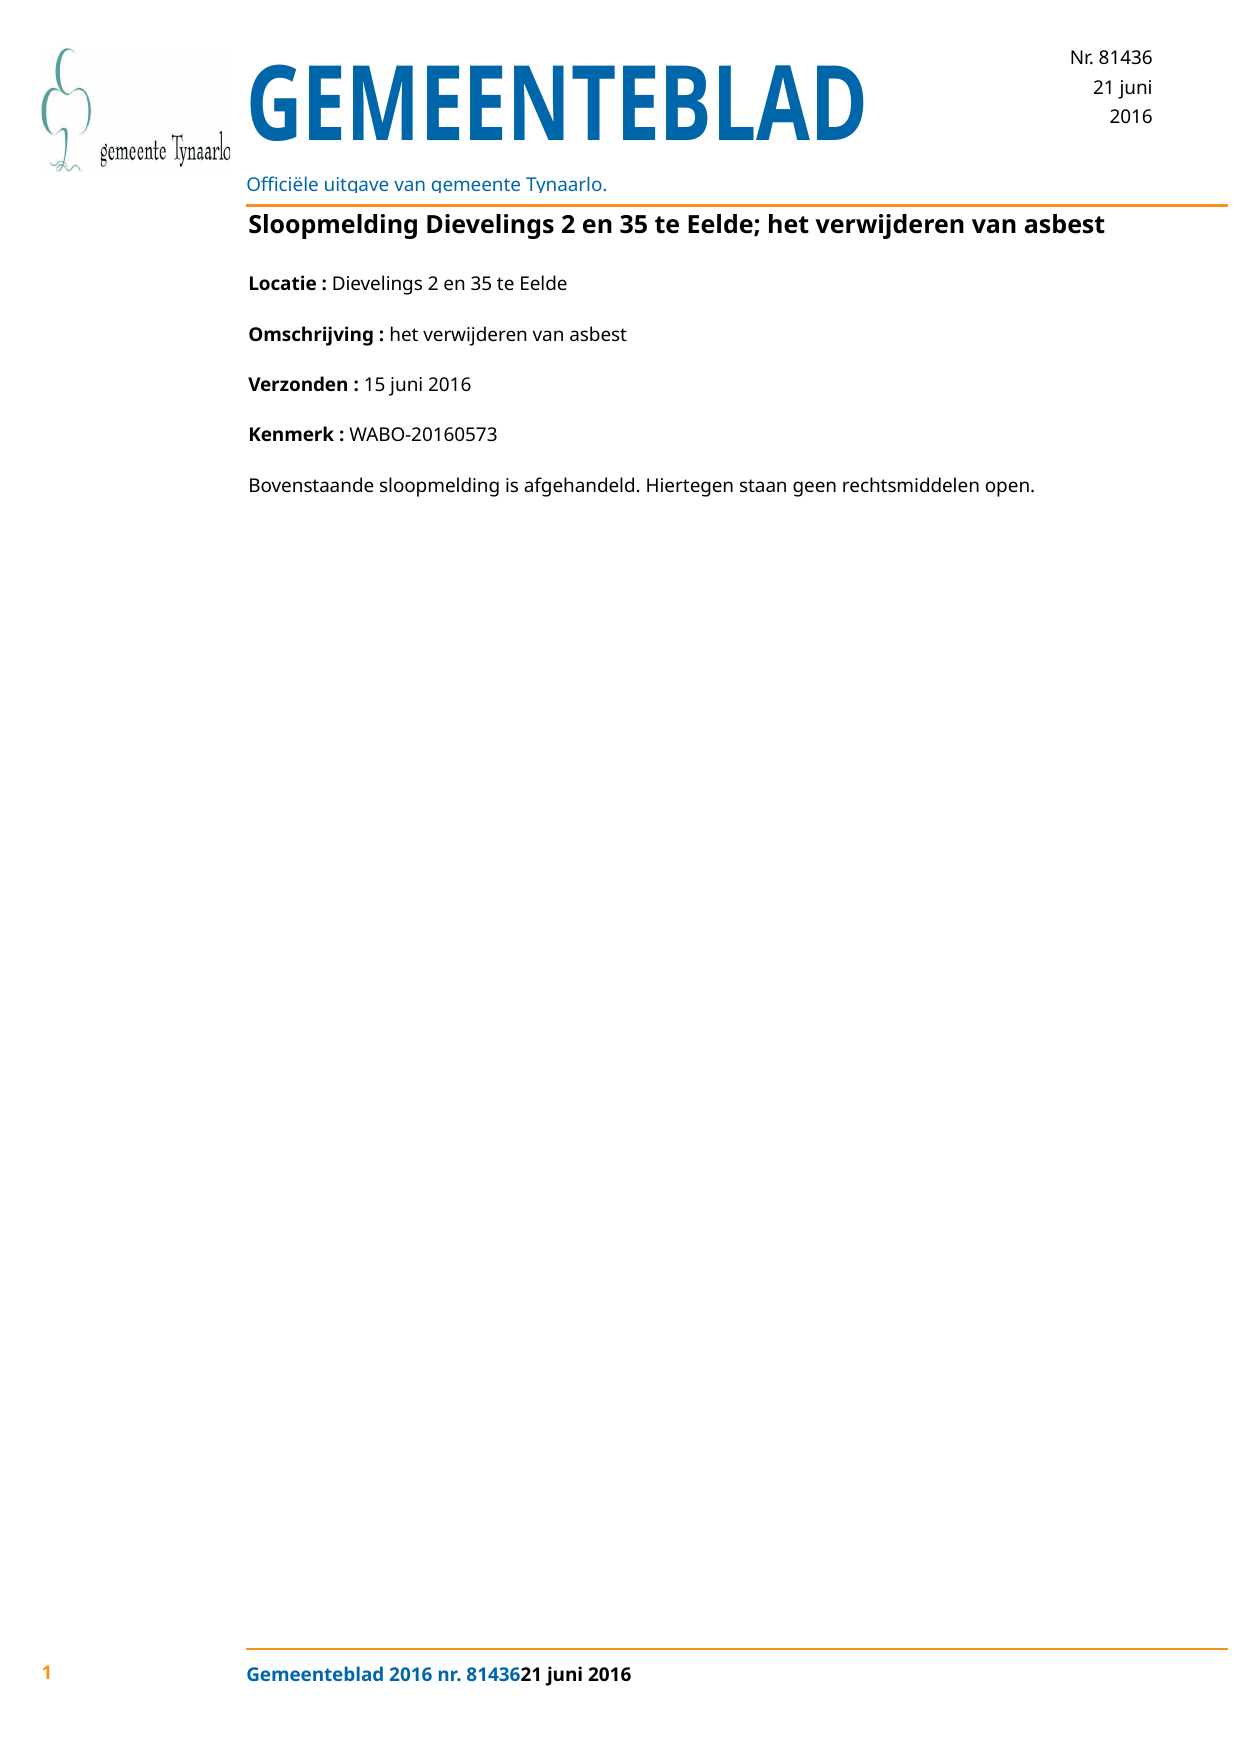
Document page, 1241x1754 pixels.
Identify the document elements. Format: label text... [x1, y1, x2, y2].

text Locatie : Dievelings 2 en 35 te Eelde [248, 270, 1152, 296]
text Omschrijving : het verwijderen van asbest [248, 321, 1152, 346]
text Verzonden : 15 juni 2016 [248, 371, 1152, 397]
text Sloopmelding Dievelings 2 en 35 te Eelde; het verwijderen van asbest [248, 207, 1152, 241]
picture [41, 47, 231, 172]
text Bovenstaande sloopmelding is afgehandeld. Hiertegen staan geen rechtsmiddelen open. [248, 472, 1152, 498]
text Kenmerk : WABO-20160573 [248, 422, 1152, 447]
